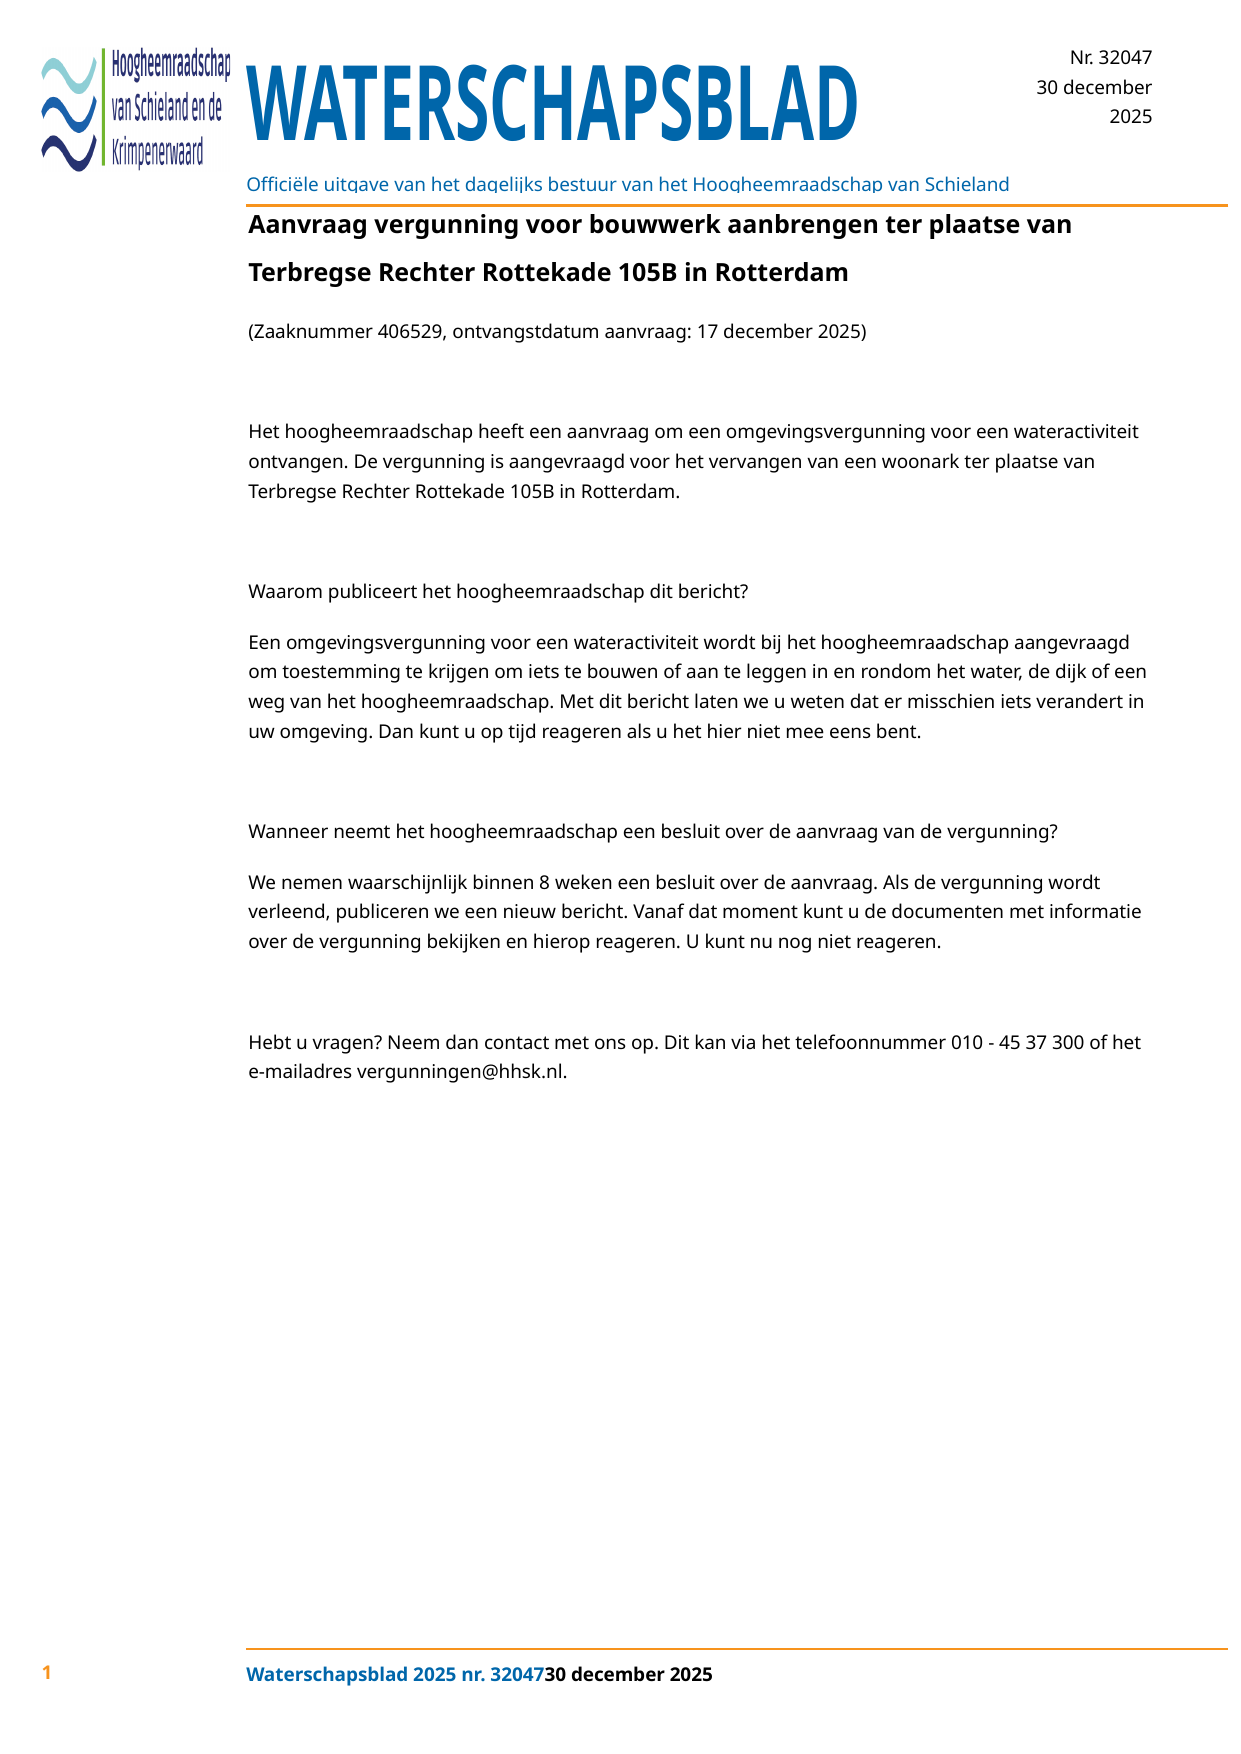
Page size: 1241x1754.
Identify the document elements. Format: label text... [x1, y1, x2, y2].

text Waarom publiceert het hoogheemraadschap dit bericht? [248, 579, 1152, 604]
picture [41, 47, 231, 172]
text Het hoogheemraadschap heeft een aanvraag om een omgevingsvergunning voor een wateractiviteit ontvangen. De vergunning is aangevraagd voor het vervangen van een woonark ter plaatse van Terbregse Rechter Rottekade 105B in Rotterdam. [248, 419, 1152, 504]
text Wanneer neemt het hoogheemraadschap een besluit over de aanvraag van de vergunning? [248, 819, 1152, 844]
text (Zaaknummer 406529, ontvangstdatum aanvraag: 17 december 2025) [248, 318, 1152, 344]
text We nemen waarschijnlijk binnen 8 weken een besluit over de aanvraag. Als de vergunning wordt verleend, publiceren we een nieuw bericht. Vanaf dat moment kunt u de documenten met informatie over de vergunning bekijken en hierop reageren. U kunt nu nog niet reageren. [248, 869, 1152, 954]
text Een omgevingsvergunning voor een wateractiviteit wordt bij het hoogheemraadschap aangevraagd om toestemming te krijgen om iets te bouwen of aan te leggen in en rondom het water, de dijk of een weg van het hoogheemraadschap. Met dit bericht laten we u weten dat er misschien iets verandert in uw omgeving. Dan kunt u op tijd reageren als u het hier niet mee eens bent. [248, 629, 1152, 744]
text Aanvraag vergunning voor bouwwerk aanbrengen ter plaatse van Terbregse Rechter Rottekade 105B in Rotterdam [248, 207, 1152, 288]
text Hebt u vragen? Neem dan contact met ons op. Dit kan via het telefoonnummer 010 - 45 37 300 of het e-mailadres vergunningen@hhsk.nl. [248, 1029, 1152, 1084]
